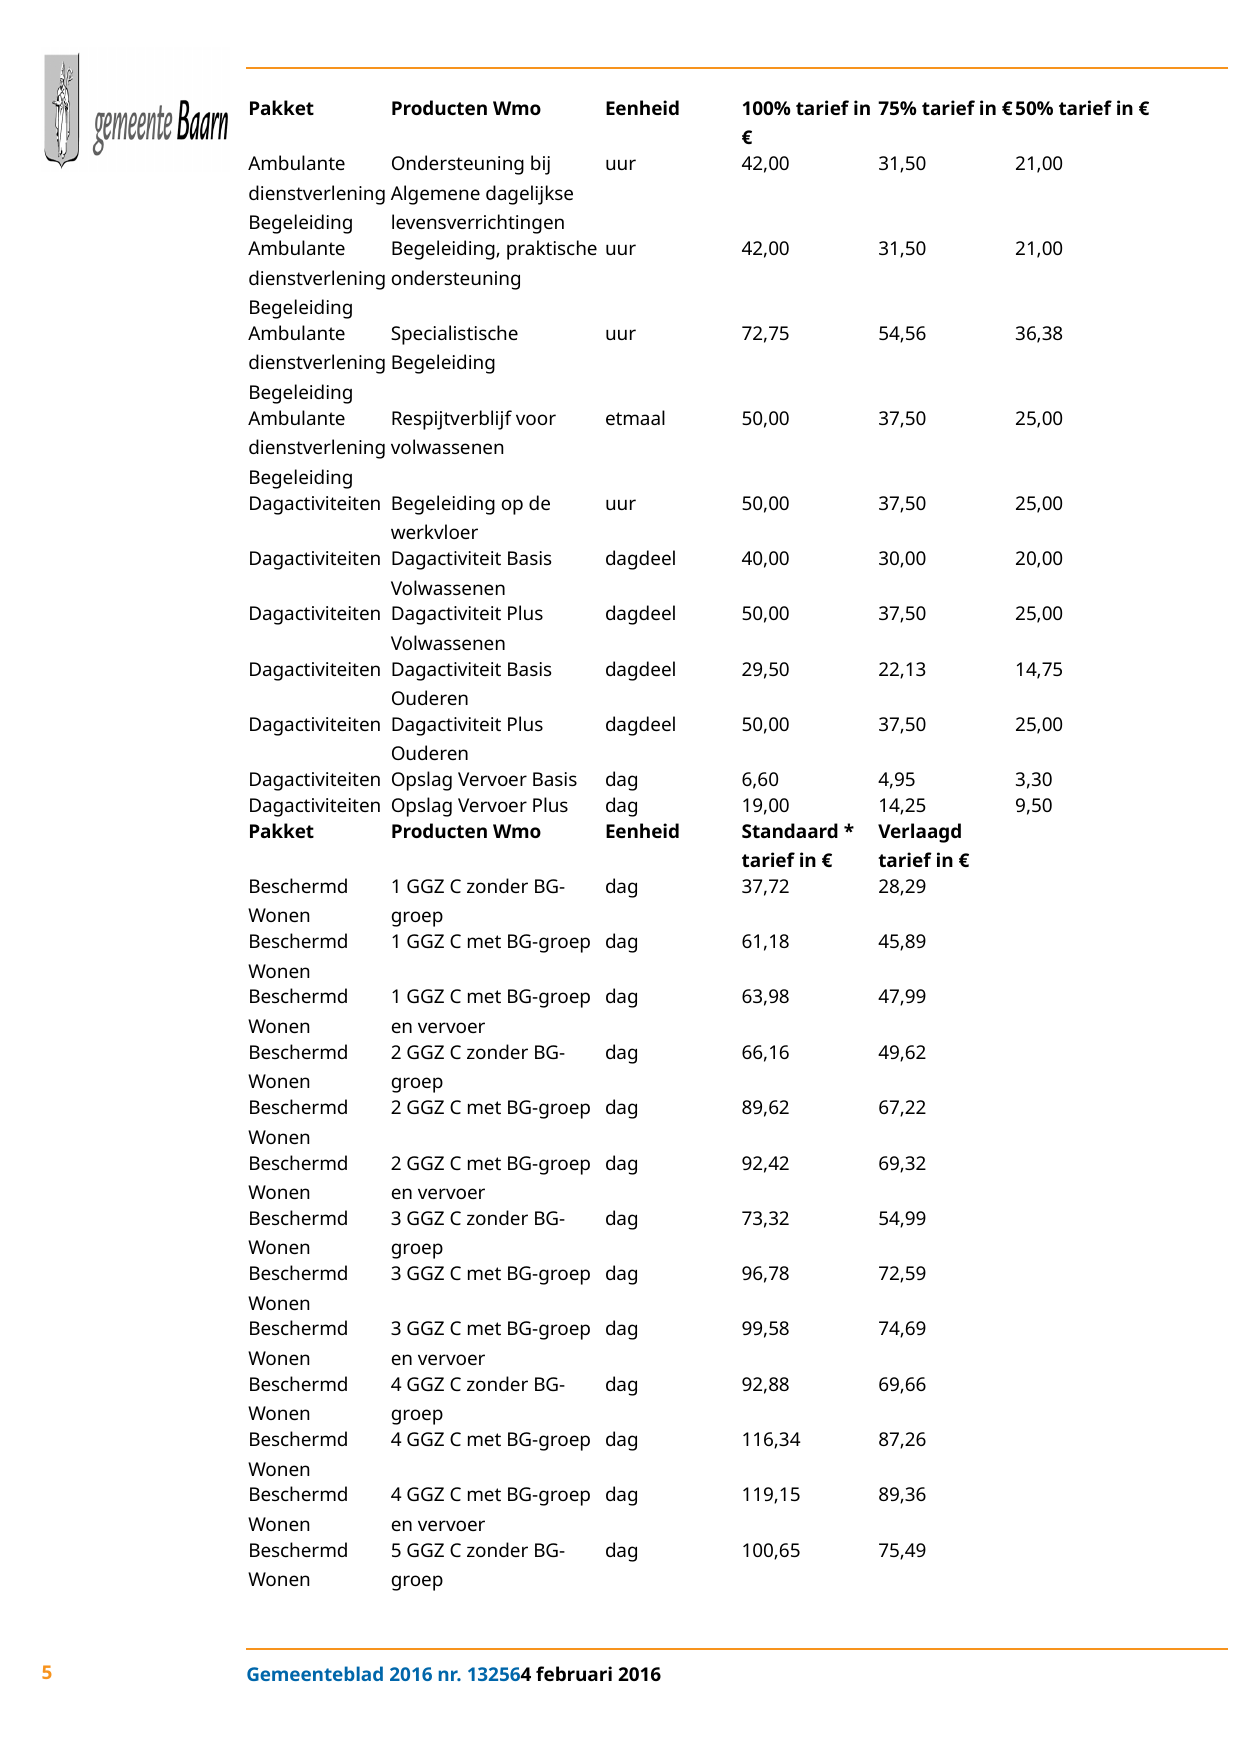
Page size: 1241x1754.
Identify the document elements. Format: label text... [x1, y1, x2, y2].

table_cell Beschermd Wonen [248, 1039, 391, 1094]
table_cell dag [605, 1537, 741, 1592]
table_cell 87,26 [878, 1426, 1015, 1482]
table_header Producten Wmo [391, 95, 605, 150]
table_cell 25,00 [1015, 490, 1152, 545]
table_cell 119,15 [741, 1482, 878, 1537]
table_cell Beschermd Wonen [248, 984, 391, 1039]
table_cell Beschermd Wonen [248, 1537, 391, 1592]
table_cell 50,00 [741, 405, 878, 490]
table_cell [1015, 873, 1152, 928]
table_cell 74,69 [878, 1316, 1015, 1371]
table_cell Eenheid [605, 818, 741, 873]
table_cell Dagactiviteit Plus Ouderen [391, 711, 605, 766]
table_cell Dagactiviteit Basis Volwassenen [391, 545, 605, 600]
table_cell Beschermd Wonen [248, 929, 391, 984]
table_cell 9,50 [1015, 792, 1152, 818]
table_cell Producten Wmo [391, 818, 605, 873]
table_cell 54,56 [878, 320, 1015, 405]
table_cell 96,78 [741, 1260, 878, 1316]
table_cell 37,50 [878, 711, 1015, 766]
table_cell dag [605, 1260, 741, 1316]
table_cell 37,50 [878, 600, 1015, 656]
table_cell 37,72 [741, 873, 878, 928]
table_cell dag [605, 766, 741, 792]
table_cell dag [605, 873, 741, 928]
table_cell [1015, 1150, 1152, 1205]
table_cell 100,65 [741, 1537, 878, 1592]
table_cell 6,60 [741, 766, 878, 792]
table_cell Ambulante dienstverlening Begeleiding [248, 320, 391, 405]
table_cell 3,30 [1015, 766, 1152, 792]
table_cell 116,34 [741, 1426, 878, 1482]
table_cell 50,00 [741, 711, 878, 766]
table_cell Standaard * tarief in € [741, 818, 878, 873]
table_cell Respijtverblijf voor volwassenen [391, 405, 605, 490]
table_header 50% tarief in € [1015, 95, 1152, 150]
table_cell etmaal [605, 405, 741, 490]
table_cell Beschermd Wonen [248, 1426, 391, 1482]
table_cell 50,00 [741, 490, 878, 545]
table_cell dag [605, 1039, 741, 1094]
table_cell 66,16 [741, 1039, 878, 1094]
table_cell 37,50 [878, 490, 1015, 545]
table_cell 3 GGZ C met BG-groep en vervoer [391, 1316, 605, 1371]
table_cell [1015, 1426, 1152, 1482]
table_cell 20,00 [1015, 545, 1152, 600]
table_cell 47,99 [878, 984, 1015, 1039]
table_header Eenheid [605, 95, 741, 150]
table_cell dagdeel [605, 711, 741, 766]
table_cell Beschermd Wonen [248, 1150, 391, 1205]
table_cell 4 GGZ C met BG-groep en vervoer [391, 1482, 605, 1537]
table_cell 42,00 [741, 235, 878, 320]
table_header Pakket [248, 95, 391, 150]
table_cell 72,59 [878, 1260, 1015, 1316]
table_cell Beschermd Wonen [248, 1094, 391, 1150]
table_cell dag [605, 1371, 741, 1426]
table_cell Dagactiviteiten [248, 711, 391, 766]
table_cell Opslag Vervoer Basis [391, 766, 605, 792]
table_cell 28,29 [878, 873, 1015, 928]
table_cell 1 GGZ C met BG-groep [391, 929, 605, 984]
table_cell [1015, 1094, 1152, 1150]
table_cell [1015, 1316, 1152, 1371]
table_cell Ondersteuning bij Algemene dagelijkse levensverrichtingen [391, 150, 605, 235]
table_cell 45,89 [878, 929, 1015, 984]
table_cell 25,00 [1015, 600, 1152, 656]
table_cell 21,00 [1015, 235, 1152, 320]
table_cell 89,36 [878, 1482, 1015, 1537]
table_cell 5 GGZ C zonder BG-groep [391, 1537, 605, 1592]
table_cell Dagactiviteiten [248, 656, 391, 711]
table_cell 3 GGZ C zonder BG-groep [391, 1205, 605, 1260]
table_cell 72,75 [741, 320, 878, 405]
table_cell Begeleiding op de werkvloer [391, 490, 605, 545]
table_cell Dagactiviteiten [248, 600, 391, 656]
table_cell 2 GGZ C met BG-groep en vervoer [391, 1150, 605, 1205]
table_cell 2 GGZ C met BG-groep [391, 1094, 605, 1150]
table_cell 1 GGZ C met BG-groep en vervoer [391, 984, 605, 1039]
table_cell uur [605, 490, 741, 545]
table_cell 2 GGZ C zonder BG-groep [391, 1039, 605, 1094]
table_cell Dagactiviteiten [248, 490, 391, 545]
table_cell [1015, 1482, 1152, 1537]
table_cell Beschermd Wonen [248, 1482, 391, 1537]
table_cell 36,38 [1015, 320, 1152, 405]
table_cell [1015, 1039, 1152, 1094]
table_cell dag [605, 984, 741, 1039]
table_cell 73,32 [741, 1205, 878, 1260]
table_cell 22,13 [878, 656, 1015, 711]
table_cell uur [605, 235, 741, 320]
table_cell 54,99 [878, 1205, 1015, 1260]
table_cell [1015, 818, 1152, 873]
table_cell dagdeel [605, 600, 741, 656]
table_cell Verlaagd tarief in € [878, 818, 1015, 873]
table_cell 50,00 [741, 600, 878, 656]
table_cell Dagactiviteiten [248, 766, 391, 792]
table_cell Beschermd Wonen [248, 1260, 391, 1316]
table_cell 42,00 [741, 150, 878, 235]
table_cell [1015, 1537, 1152, 1592]
table_cell dag [605, 1094, 741, 1150]
table_cell uur [605, 150, 741, 235]
table_cell Ambulante dienstverlening Begeleiding [248, 235, 391, 320]
table_cell dag [605, 1205, 741, 1260]
table_cell dagdeel [605, 545, 741, 600]
table_cell 25,00 [1015, 711, 1152, 766]
table_cell 30,00 [878, 545, 1015, 600]
table_cell Beschermd Wonen [248, 1316, 391, 1371]
table_cell 69,32 [878, 1150, 1015, 1205]
table_cell [1015, 929, 1152, 984]
table_cell Dagactiviteiten [248, 792, 391, 818]
table_cell 37,50 [878, 405, 1015, 490]
table_cell 31,50 [878, 235, 1015, 320]
table_cell Begeleiding, praktische ondersteuning [391, 235, 605, 320]
table_cell dag [605, 1150, 741, 1205]
table_cell 4 GGZ C zonder BG-groep [391, 1371, 605, 1426]
table_cell 99,58 [741, 1316, 878, 1371]
table_cell 92,42 [741, 1150, 878, 1205]
table_cell [1015, 1371, 1152, 1426]
table_cell 19,00 [741, 792, 878, 818]
table_header 100% tarief in € [741, 95, 878, 150]
table_cell Pakket [248, 818, 391, 873]
table_cell 4 GGZ C met BG-groep [391, 1426, 605, 1482]
table_cell Dagactiviteit Basis Ouderen [391, 656, 605, 711]
table_cell Opslag Vervoer Plus [391, 792, 605, 818]
table_cell 40,00 [741, 545, 878, 600]
table_cell 14,75 [1015, 656, 1152, 711]
table_cell 61,18 [741, 929, 878, 984]
table_cell uur [605, 320, 741, 405]
table_cell 14,25 [878, 792, 1015, 818]
table_cell dagdeel [605, 656, 741, 711]
table_cell [1015, 984, 1152, 1039]
table_cell dag [605, 1482, 741, 1537]
table_cell Beschermd Wonen [248, 873, 391, 928]
table_cell dag [605, 1316, 741, 1371]
table_cell dag [605, 929, 741, 984]
table_cell 75,49 [878, 1537, 1015, 1592]
table_cell Dagactiviteiten [248, 545, 391, 600]
table_cell Specialistische Begeleiding [391, 320, 605, 405]
table_cell 63,98 [741, 984, 878, 1039]
table_cell 25,00 [1015, 405, 1152, 490]
table_cell 29,50 [741, 656, 878, 711]
table_cell 1 GGZ C zonder BG-groep [391, 873, 605, 928]
table_cell Dagactiviteit Plus Volwassenen [391, 600, 605, 656]
table_cell 89,62 [741, 1094, 878, 1150]
table_cell 67,22 [878, 1094, 1015, 1150]
table_cell Ambulante dienstverlening Begeleiding [248, 150, 391, 235]
table_cell [1015, 1260, 1152, 1316]
table_cell 69,66 [878, 1371, 1015, 1426]
table_cell Ambulante dienstverlening Begeleiding [248, 405, 391, 490]
table_cell Beschermd Wonen [248, 1371, 391, 1426]
table_cell [1015, 1205, 1152, 1260]
table_header 75% tarief in € [878, 95, 1015, 150]
picture [41, 47, 231, 172]
table_cell 3 GGZ C met BG-groep [391, 1260, 605, 1316]
table_cell 4,95 [878, 766, 1015, 792]
table_cell Beschermd Wonen [248, 1205, 391, 1260]
table_cell 49,62 [878, 1039, 1015, 1094]
table_cell 92,88 [741, 1371, 878, 1426]
table_cell 21,00 [1015, 150, 1152, 235]
table_cell dag [605, 792, 741, 818]
table_cell 31,50 [878, 150, 1015, 235]
table_cell dag [605, 1426, 741, 1482]
